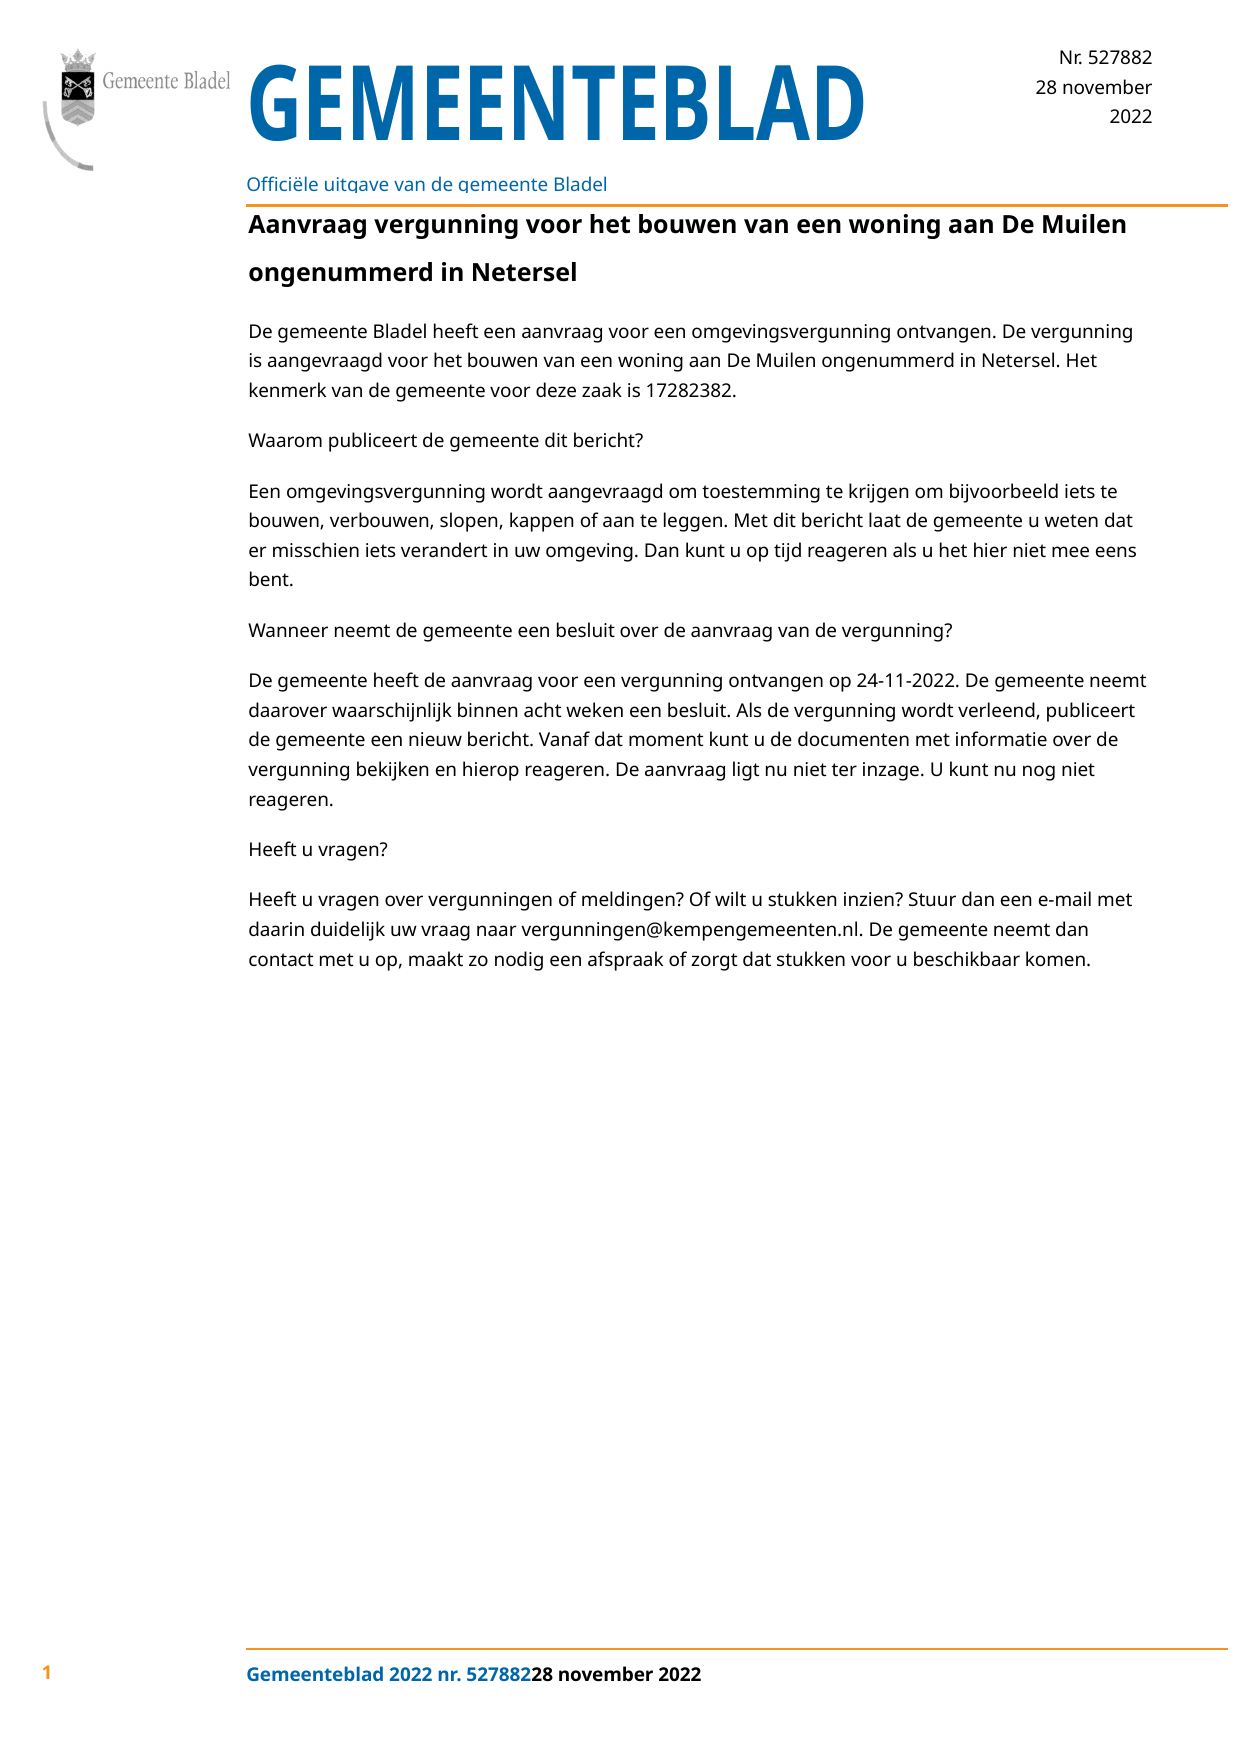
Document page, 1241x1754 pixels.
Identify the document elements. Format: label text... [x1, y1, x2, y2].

picture [41, 47, 231, 172]
text Heeft u vragen over vergunningen of meldingen? Of wilt u stukken inzien? Stuur dan een e-mail met daarin duidelijk uw vraag naar vergunningen@kempengemeenten.nl. De gemeente neemt dan contact met u op, maakt zo nodig een afspraak of zorgt dat stukken voor u beschikbaar komen. [248, 887, 1152, 972]
text De gemeente heeft de aanvraag voor een vergunning ontvangen op 24-11-2022. De gemeente neemt daarover waarschijnlijk binnen acht weken een besluit. Als de vergunning wordt verleend, publiceert de gemeente een nieuw bericht. Vanaf dat moment kunt u de documenten met informatie over de vergunning bekijken en hierop reageren. De aanvraag ligt nu niet ter inzage. U kunt nu nog niet reageren. [248, 667, 1152, 812]
text Aanvraag vergunning voor het bouwen van een woning aan De Muilen ongenummerd in Netersel [248, 207, 1152, 288]
text Waarom publiceert de gemeente dit bericht? [248, 427, 1152, 453]
text Wanneer neemt de gemeente een besluit over de aanvraag van de vergunning? [248, 617, 1152, 643]
text Een omgevingsvergunning wordt aangevraagd om toestemming te krijgen om bijvoorbeeld iets te bouwen, verbouwen, slopen, kappen of aan te leggen. Met dit bericht laat de gemeente u weten dat er misschien iets verandert in uw omgeving. Dan kunt u op tijd reageren als u het hier niet mee eens bent. [248, 478, 1152, 592]
text De gemeente Bladel heeft een aanvraag voor een omgevingsvergunning ontvangen. De vergunning is aangevraagd voor het bouwen van een woning aan De Muilen ongenummerd in Netersel. Het kenmerk van de gemeente voor deze zaak is 17282382. [248, 318, 1152, 403]
text Heeft u vragen? [248, 836, 1152, 862]
